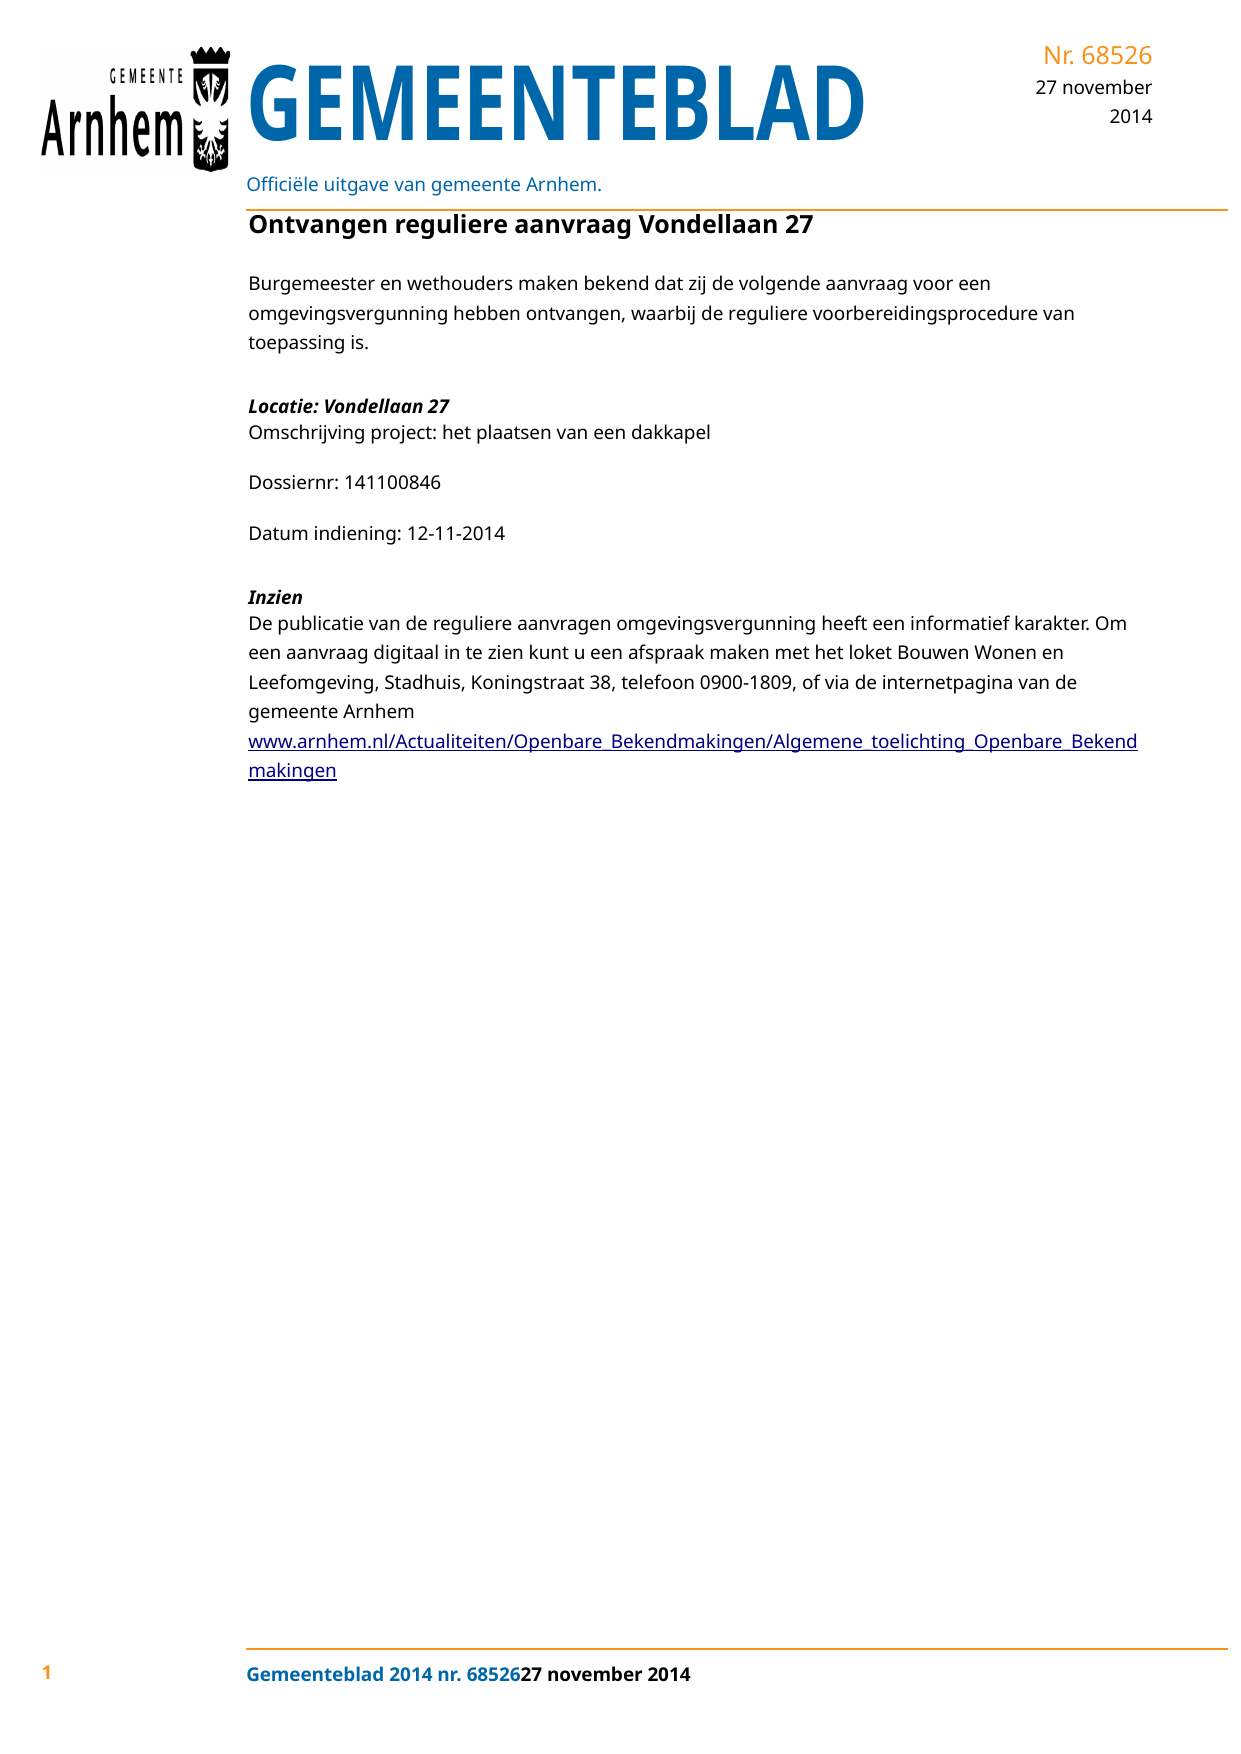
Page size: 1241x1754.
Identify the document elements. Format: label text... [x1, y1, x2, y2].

text Datum indiening: 12-11-2014 [248, 520, 1152, 546]
text Omschrijving project: het plaatsen van een dakkapel [248, 419, 1152, 445]
text Dossiernr: 141100846 [248, 469, 1152, 495]
text Ontvangen reguliere aanvraag Vondellaan 27 [248, 211, 1152, 241]
picture [41, 47, 231, 172]
text Inzien [248, 584, 1152, 610]
text De publicatie van de reguliere aanvragen omgevingsvergunning heeft een informatief karakter. Om een aanvraag digitaal in te zien kunt u een afspraak maken met het loket Bouwen Wonen en Leefomgeving, Stadhuis, Koningstraat 38, telefoon 0900-1809, of via de internetpagina van de gemeente Arnhem www.arnhem.nl/Actualiteiten/Openbare_Bekendmakingen/Algemene_toelichting_Openbare_Bekendmakingen [248, 610, 1152, 783]
text Locatie: Vondellaan 27 [248, 393, 1152, 419]
text Burgemeester en wethouders maken bekend dat zij de volgende aanvraag voor een omgevingsvergunning hebben ontvangen, waarbij de reguliere voorbereidingsprocedure van toepassing is. [248, 270, 1152, 355]
